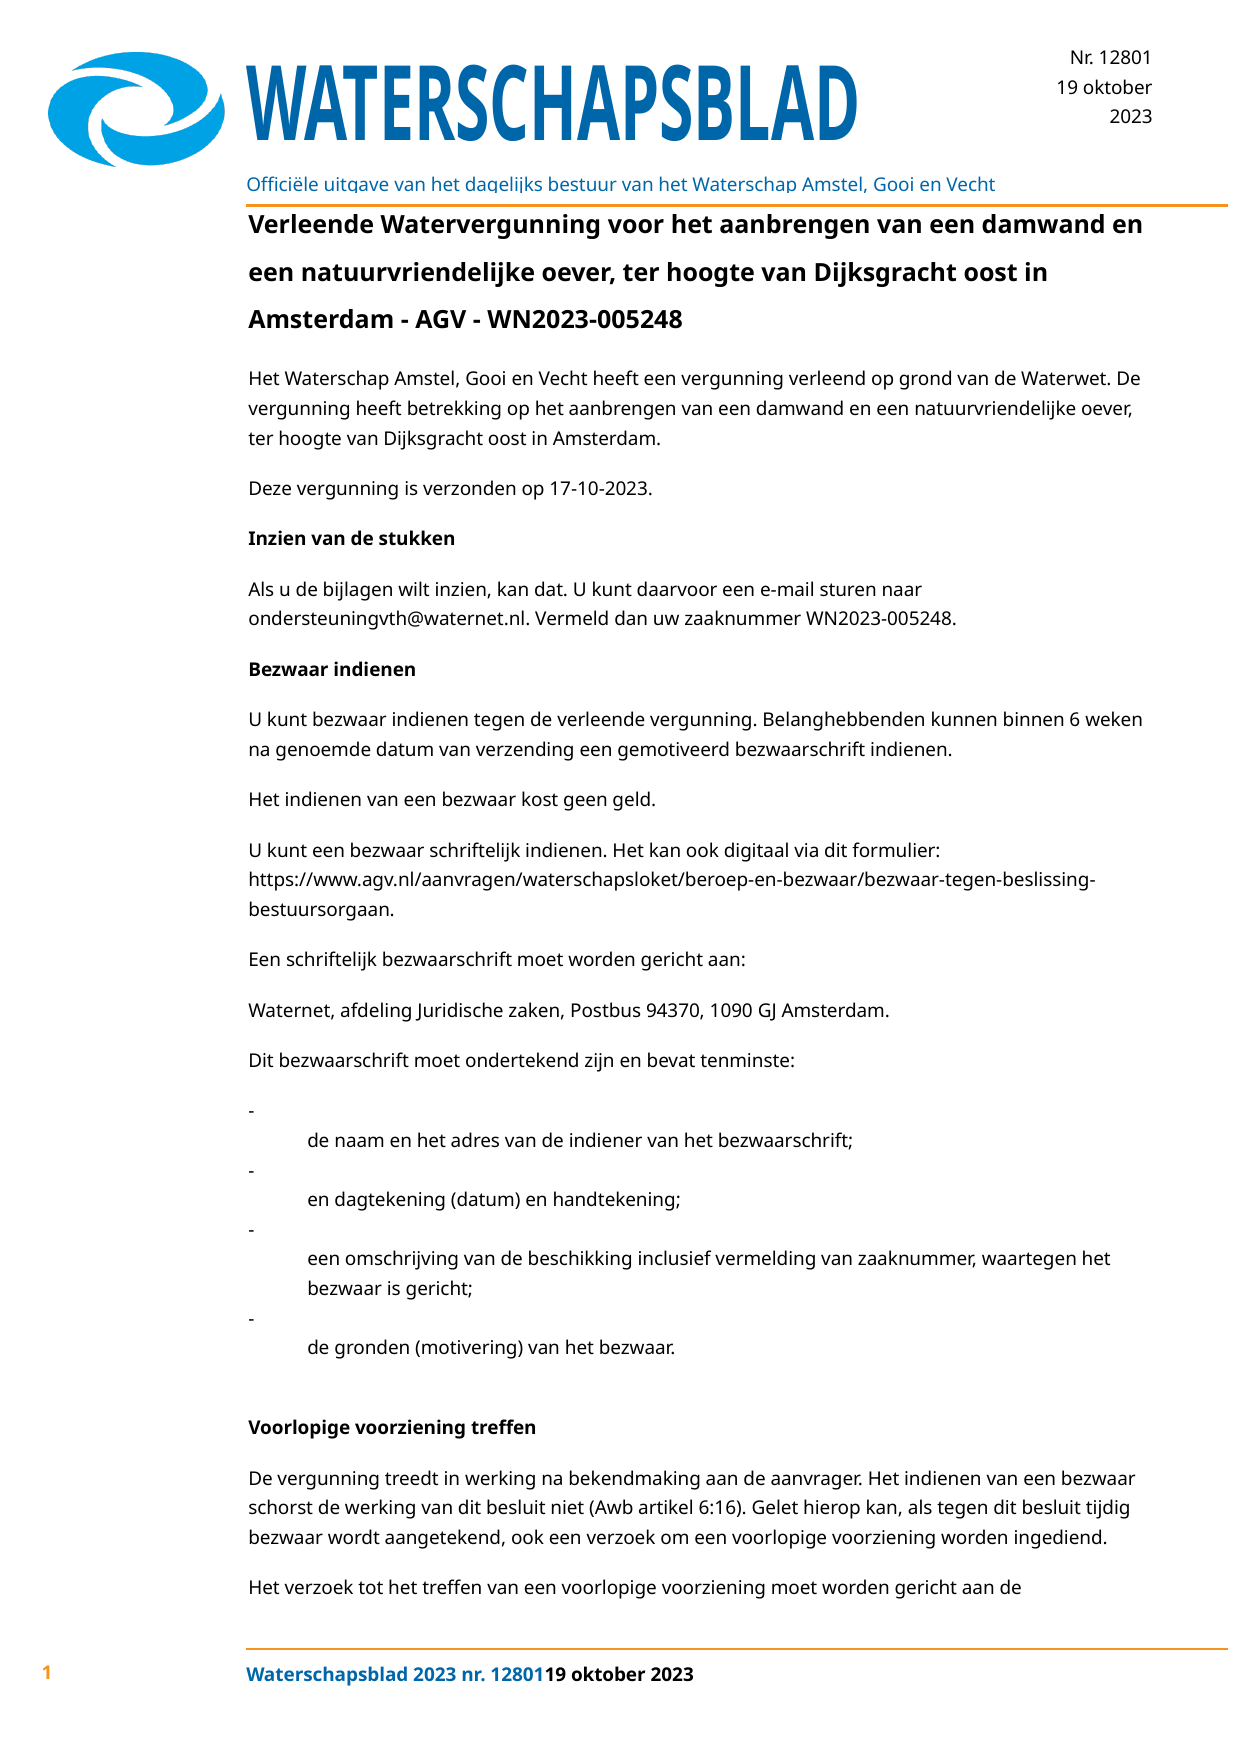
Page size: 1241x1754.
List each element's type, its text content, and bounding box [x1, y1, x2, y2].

text Voorlopige voorziening treffen [248, 1414, 1152, 1440]
text Inzien van de stukken [248, 526, 1152, 551]
text U kunt bezwaar indienen tegen de verleende vergunning. Belanghebbenden kunnen binnen 6 weken na genoemde datum van verzending een gemotiveerd bezwaarschrift indienen. [248, 706, 1152, 762]
list een omschrijving van de beschikking inclusief vermelding van zaaknummer, waartegen het bezwaar is gericht; [248, 1246, 1152, 1301]
text Een schriftelijk bezwaarschrift moet worden gericht aan: [248, 946, 1152, 972]
text U kunt een bezwaar schriftelijk indienen. Het kan ook digitaal via dit formulier: https://www.agv.nl/aanvragen/waterschapsloket/beroep-en-bezwaar/bezwaar-tegen-beslissing-bestuursorgaan. [248, 837, 1152, 922]
picture [41, 47, 231, 172]
text Verleende Watervergunning voor het aanbrengen van een damwand en een natuurvriendelijke oever, ter hoogte van Dijksgracht oost in Amsterdam - AGV - WN2023-005248 [248, 207, 1152, 336]
list en dagtekening (datum) en handtekening; [248, 1186, 1152, 1212]
list de gronden (motivering) van het bezwaar. [248, 1334, 1152, 1360]
text De vergunning treedt in werking na bekendmaking aan de aanvrager. Het indienen van een bezwaar schorst de werking van dit besluit niet (Awb artikel 6:16). Gelet hierop kan, als tegen dit besluit tijdig bezwaar wordt aangetekend, ook een verzoek om een voorlopige voorziening worden ingediend. [248, 1465, 1152, 1549]
text Dit bezwaarschrift moet ondertekend zijn en bevat tenminste: [248, 1047, 1152, 1073]
text Het indienen van een bezwaar kost geen geld. [248, 786, 1152, 812]
text Deze vergunning is verzonden op 17-10-2023. [248, 475, 1152, 501]
text Het verzoek tot het treffen van een voorlopige voorziening moet worden gericht aan de [248, 1574, 1152, 1600]
list de naam en het adres van de indiener van het bezwaarschrift; [248, 1127, 1152, 1153]
text Waternet, afdeling Juridische zaken, Postbus 94370, 1090 GJ Amsterdam. [248, 997, 1152, 1022]
text Als u de bijlagen wilt inzien, kan dat. U kunt daarvoor een e-mail sturen naar ondersteuningvth@waternet.nl. Vermeld dan uw zaaknummer WN2023-005248. [248, 576, 1152, 631]
text Het Waterschap Amstel, Gooi en Vecht heeft een vergunning verleend op grond van de Waterwet. De vergunning heeft betrekking op het aanbrengen van een damwand en een natuurvriendelijke oever, ter hoogte van Dijksgracht oost in Amsterdam. [248, 366, 1152, 450]
text Bezwaar indienen [248, 656, 1152, 682]
